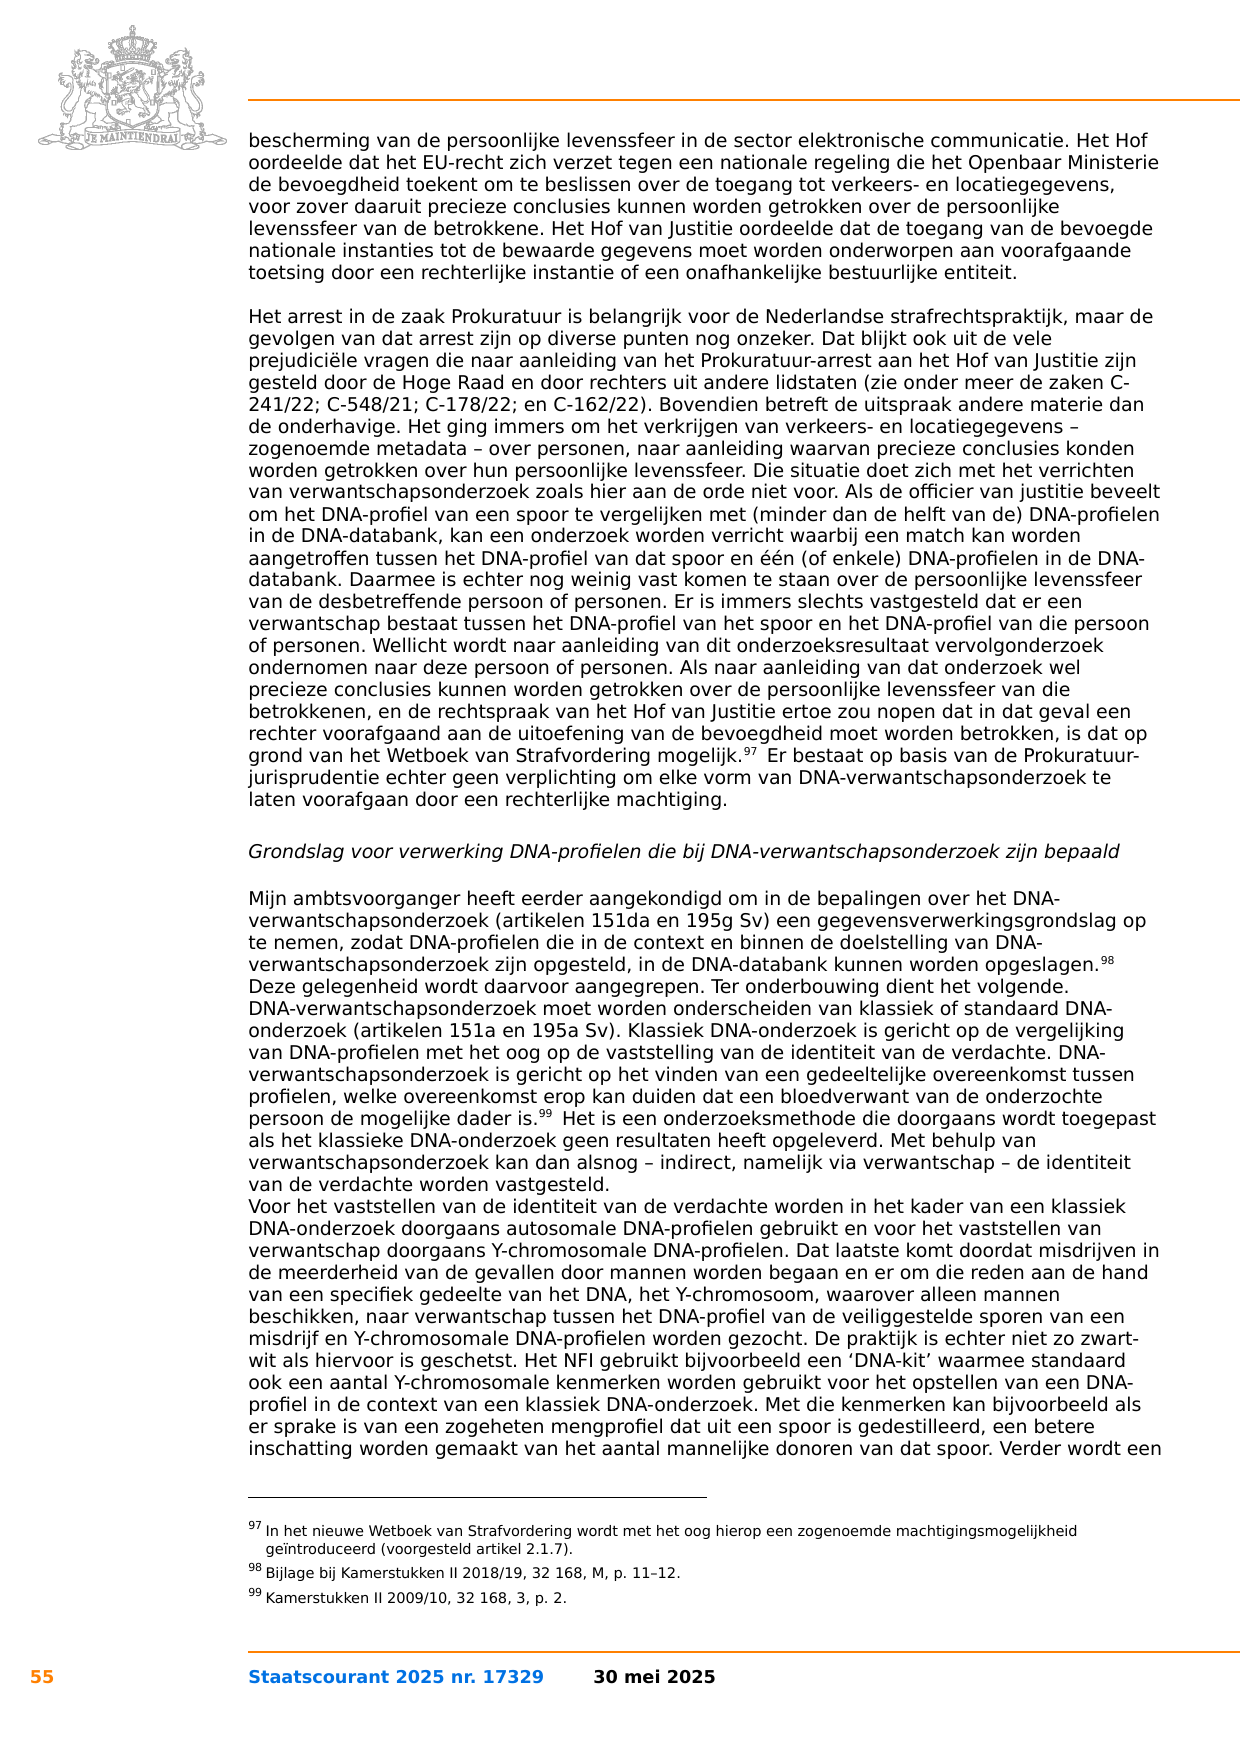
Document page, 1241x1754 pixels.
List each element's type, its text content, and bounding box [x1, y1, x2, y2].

text Het arrest in de zaak Prokuratuur is belangrijk voor de Nederlandse strafrechtspraktijk, maar de gevolgen van dat arrest zijn op diverse punten nog onzeker. Dat blijkt ook uit de vele prejudiciële vragen die naar aanleiding van het Prokuratuur-arrest aan het Hof van Justitie zijn gesteld door de Hoge Raad en door rechters uit andere lidstaten (zie onder meer de zaken C-241/22; C-548/21; C-178/22; en C-162/22). Bovendien betreft de uitspraak andere materie dan de onderhavige. Het ging immers om het verkrijgen van verkeers- en locatiegegevens – zogenoemde metadata – over personen, naar aanleiding waarvan precieze conclusies konden worden getrokken over hun persoonlijke levenssfeer. Die situatie doet zich met het verrichten van verwantschapsonderzoek zoals hier aan de orde niet voor. Als de officier van justitie beveelt om het DNA-profiel van een spoor te vergelijken met (minder dan de helft van de) DNA-profielen in de DNA-databank, kan een onderzoek worden verricht waarbij een match kan worden aangetroffen tussen het DNA-profiel van dat spoor en één (of enkele) DNA-profielen in de DNA-databank. Daarmee is echter nog weinig vast komen te staan over de persoonlijke levenssfeer van de desbetreffende persoon of personen. Er is immers slechts vastgesteld dat er een verwantschap bestaat tussen het DNA-profiel van het spoor en het DNA-profiel van die persoon of personen. Wellicht wordt naar aanleiding van dit onderzoeksresultaat vervolgonderzoek ondernomen naar deze persoon of personen. Als naar aanleiding van dat onderzoek wel precieze conclusies kunnen worden getrokken over de persoonlijke levenssfeer van die betrokkenen, en de rechtspraak van het Hof van Justitie ertoe zou nopen dat in dat geval een rechter voorafgaand aan de uitoefening van de bevoegdheid moet worden betrokken, is dat op grond van het Wetboek van Strafvordering mogelijk. Er bestaat op basis van de Prokuratuur-jurisprudentie echter geen verplichting om elke vorm van DNA-verwantschapsonderzoek te laten voorafgaan door een rechterlijke machtiging. [248, 306, 1163, 811]
text DNA-verwantschapsonderzoek moet worden onderscheiden van klassiek of standaard DNA-onderzoek (artikelen 151a en 195a Sv). Klassiek DNA-onderzoek is gericht op de vergelijking van DNA-profielen met het oog op de vaststelling van de identiteit van de verdachte. DNA-verwantschapsonderzoek is gericht op het vinden van een gedeeltelijke overeenkomst tussen profielen, welke overeenkomst erop kan duiden dat een bloedverwant van de onderzochte persoon de mogelijke dader is. Het is een onderzoeksmethode die doorgaans wordt toegepast als het klassieke DNA-onderzoek geen resultaten heeft opgeleverd. Met behulp van verwantschapsonderzoek kan dan alsnog – indirect, namelijk via verwantschap – de identiteit van de verdachte worden vastgesteld. [248, 998, 1163, 1196]
picture [38, 25, 227, 150]
text Voor het vaststellen van de identiteit van de verdachte worden in het kader van een klassiek DNA-onderzoek doorgaans autosomale DNA-profielen gebruikt en voor het vaststellen van verwantschap doorgaans Y-chromosomale DNA-profielen. Dat laatste komt doordat misdrijven in de meerderheid van de gevallen door mannen worden begaan en er om die reden aan de hand van een specifiek gedeelte van het DNA, het Y-chromosoom, waarover alleen mannen beschikken, naar verwantschap tussen het DNA-profiel van de veiliggestelde sporen van een misdrijf en Y-chromosomale DNA-profielen worden gezocht. De praktijk is echter niet zo zwart-wit als hiervoor is geschetst. Het NFI gebruikt bijvoorbeeld een ‘DNA-kit’ waarmee standaard ook een aantal Y-chromosomale kenmerken worden gebruikt voor het opstellen van een DNA-profiel in de context van een klassiek DNA-onderzoek. Met die kenmerken kan bijvoorbeeld als er sprake is van een zogeheten mengprofiel dat uit een spoor is gedestilleerd, een betere inschatting worden gemaakt van het aantal mannelijke donoren van dat spoor. Verder wordt een [248, 1196, 1163, 1459]
text Mijn ambtsvoorganger heeft eerder aangekondigd om in de bepalingen over het DNA-verwantschapsonderzoek (artikelen 151da en 195g Sv) een gegevensverwerkingsgrondslag op te nemen, zodat DNA-profielen die in de context en binnen de doelstelling van DNA-verwantschapsonderzoek zijn opgesteld, in de DNA-databank kunnen worden opgeslagen. Deze gelegenheid wordt daarvoor aangegrepen. Ter onderbouwing dient het volgende. [248, 888, 1163, 998]
text In het nieuwe Wetboek van Strafvordering wordt met het oog hierop een zogenoemde machtigingsmogelijkheid geïntroduceerd (voorgesteld artikel 2.1.7). [248, 1519, 1163, 1558]
subtitle Grondslag voor verwerking DNA-profielen die bij DNA-verwantschapsonderzoek zijn bepaald [248, 841, 1163, 863]
text Kamerstukken II 2009/10, 32 168, 3, p. 2. [248, 1586, 1163, 1608]
text Bijlage bij Kamerstukken II 2018/19, 32 168, M, p. 11–12. [248, 1561, 1163, 1583]
text bescherming van de persoonlijke levenssfeer in de sector elektronische communicatie. Het Hof oordeelde dat het EU-recht zich verzet tegen een nationale regeling die het Openbaar Ministerie de bevoegdheid toekent om te beslissen over de toegang tot verkeers- en locatiegegevens, voor zover daaruit precieze conclusies kunnen worden getrokken over de persoonlijke levenssfeer van de betrokkene. Het Hof van Justitie oordeelde dat de toegang van de bevoegde nationale instanties tot de bewaarde gegevens moet worden onderworpen aan voorafgaande toetsing door een rechterlijke instantie of een onafhankelijke bestuurlijke entiteit. [248, 130, 1163, 284]
